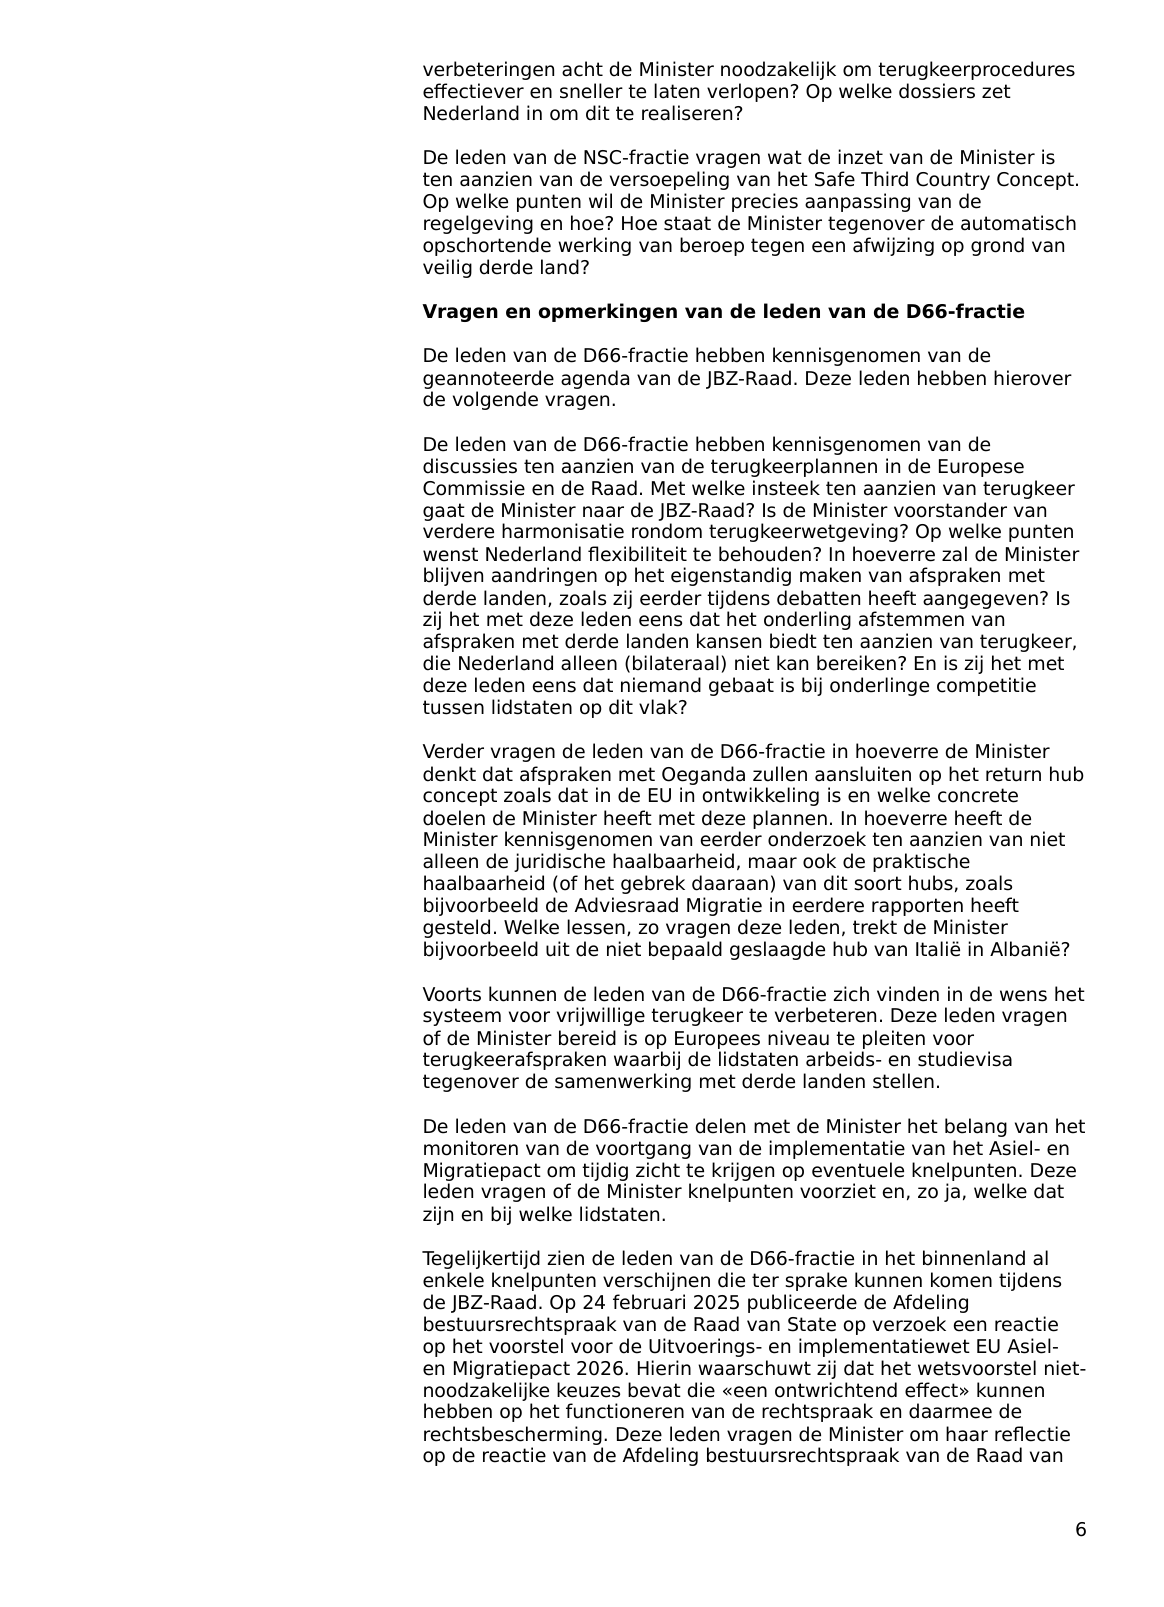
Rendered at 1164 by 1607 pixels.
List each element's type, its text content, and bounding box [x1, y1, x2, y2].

text Verder vragen de leden van de D66-fractie in hoeverre de Minister denkt dat afspraken met Oeganda zullen aansluiten op het return hub concept zoals dat in de EU in ontwikkeling is en welke concrete doelen de Minister heeft met deze plannen. In hoeverre heeft de Minister kennisgenomen van eerder onderzoek ten aanzien van niet alleen de juridische haalbaarheid, maar ook de praktische haalbaarheid (of het gebrek daaraan) van dit soort hubs, zoals bijvoorbeeld de Adviesraad Migratie in eerdere rapporten heeft gesteld. Welke lessen, zo vragen deze leden, trekt de Minister bijvoorbeeld uit de niet bepaald geslaagde hub van Italië in Albanië? [422, 741, 1087, 961]
text verbeteringen acht de Minister noodzakelijk om terugkeerprocedures effectiever en sneller te laten verlopen? Op welke dossiers zet Nederland in om dit te realiseren? [422, 59, 1087, 125]
text Voorts kunnen de leden van de D66-fractie zich vinden in de wens het systeem voor vrijwillige terugkeer te verbeteren. Deze leden vragen of de Minister bereid is op Europees niveau te pleiten voor terugkeerafspraken waarbij de lidstaten arbeids- en studievisa tegenover de samenwerking met derde landen stellen. [422, 983, 1087, 1093]
text De leden van de D66-fractie hebben kennisgenomen van de geannoteerde agenda van de JBZ-Raad. Deze leden hebben hierover de volgende vragen. [422, 345, 1087, 411]
text De leden van de D66-fractie hebben kennisgenomen van de discussies ten aanzien van de terugkeerplannen in de Europese Commissie en de Raad. Met welke insteek ten aanzien van terugkeer gaat de Minister naar de JBZ-Raad? Is de Minister voorstander van verdere harmonisatie rondom terugkeerwetgeving? Op welke punten wenst Nederland flexibiliteit te behouden? In hoeverre zal de Minister blijven aandringen op het eigenstandig maken van afspraken met derde landen, zoals zij eerder tijdens debatten heeft aangegeven? Is zij het met deze leden eens dat het onderling afstemmen van afspraken met derde landen kansen biedt ten aanzien van terugkeer, die Nederland alleen (bilateraal) niet kan bereiken? En is zij het met deze leden eens dat niemand gebaat is bij onderlinge competitie tussen lidstaten op dit vlak? [422, 433, 1087, 719]
text Tegelijkertijd zien de leden van de D66-fractie in het binnenland al enkele knelpunten verschijnen die ter sprake kunnen komen tijdens de JBZ-Raad. Op 24 februari 2025 publiceerde de Afdeling bestuursrechtspraak van de Raad van State op verzoek een reactie op het voorstel voor de Uitvoerings- en implementatiewet EU Asiel- en Migratiepact 2026. Hierin waarschuwt zij dat het wetsvoorstel niet-noodzakelijke keuzes bevat die «een ontwrichtend effect» kunnen hebben op het functioneren van de rechtspraak en daarmee de rechtsbescherming. Deze leden vragen de Minister om haar reflectie op de reactie van de Afdeling bestuursrechtspraak van de Raad van [422, 1248, 1087, 1467]
text De leden van de NSC-fractie vragen wat de inzet van de Minister is ten aanzien van de versoepeling van het Safe Third Country Concept. Op welke punten wil de Minister precies aanpassing van de regelgeving en hoe? Hoe staat de Minister tegenover de automatisch opschortende werking van beroep tegen een afwijzing op grond van veilig derde land? [422, 147, 1087, 279]
subtitle Vragen en opmerkingen van de leden van de D66-fractie [422, 301, 1087, 323]
text De leden van de D66-fractie delen met de Minister het belang van het monitoren van de voortgang van de implementatie van het Asiel- en Migratiepact om tijdig zicht te krijgen op eventuele knelpunten. Deze leden vragen of de Minister knelpunten voorziet en, zo ja, welke dat zijn en bij welke lidstaten. [422, 1116, 1087, 1225]
